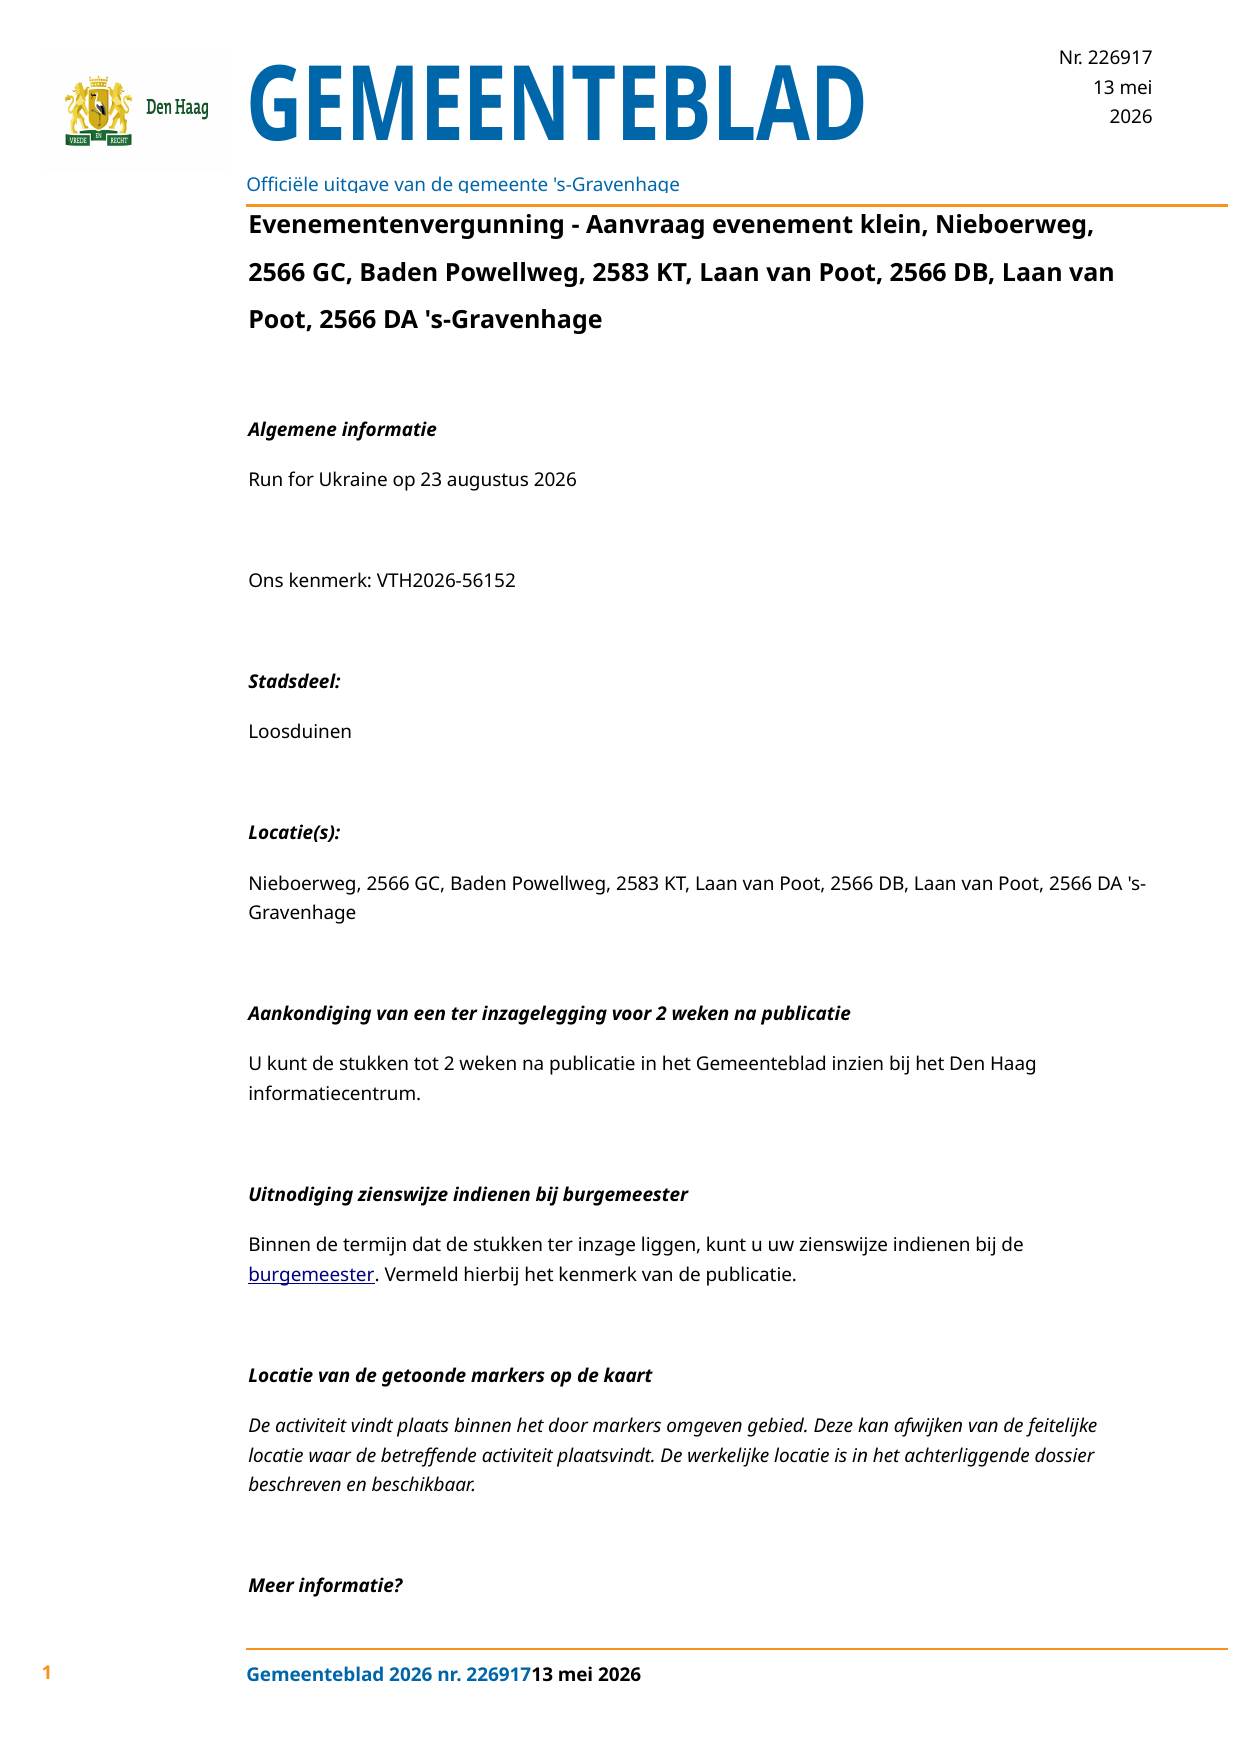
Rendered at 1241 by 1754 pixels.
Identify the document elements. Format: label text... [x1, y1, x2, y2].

text Meer informatie? [248, 1572, 1152, 1598]
text Nieboerweg, 2566 GC, Baden Powellweg, 2583 KT, Laan van Poot, 2566 DB, Laan van Poot, 2566 DA 's-Gravenhage [248, 870, 1152, 925]
text Aankondiging van een ter inzagelegging voor 2 weken na publicatie [248, 1000, 1152, 1026]
text Binnen de termijn dat de stukken ter inzage liggen, kunt u uw zienswijze indienen bij de burgemeester. Vermeld hierbij het kenmerk van de publicatie. [248, 1231, 1152, 1287]
text Loosduinen [248, 718, 1152, 744]
text Algemene informatie [248, 416, 1152, 442]
text Stadsdeel: [248, 668, 1152, 694]
text Uitnodiging zienswijze indienen bij burgemeester [248, 1181, 1152, 1207]
text U kunt de stukken tot 2 weken na publicatie in het Gemeenteblad inzien bij het Den Haag informatiecentrum. [248, 1051, 1152, 1106]
text Run for Ukraine op 23 augustus 2026 [248, 466, 1152, 492]
text Ons kenmerk: VTH2026-56152 [248, 567, 1152, 593]
text De activiteit vindt plaats binnen het door markers omgeven gebied. Deze kan afwijken van de feitelijke locatie waar de betreffende activiteit plaatsvindt. De werkelijke locatie is in het achterliggende dossier beschreven en beschikbaar. [248, 1412, 1152, 1497]
picture [41, 47, 231, 172]
text Locatie van de getoonde markers op de kaart [248, 1362, 1152, 1387]
text Locatie(s): [248, 819, 1152, 845]
text Evenementenvergunning - Aanvraag evenement klein, Nieboerweg, 2566 GC, Baden Powellweg, 2583 KT, Laan van Poot, 2566 DB, Laan van Poot, 2566 DA 's-Gravenhage [248, 207, 1152, 336]
